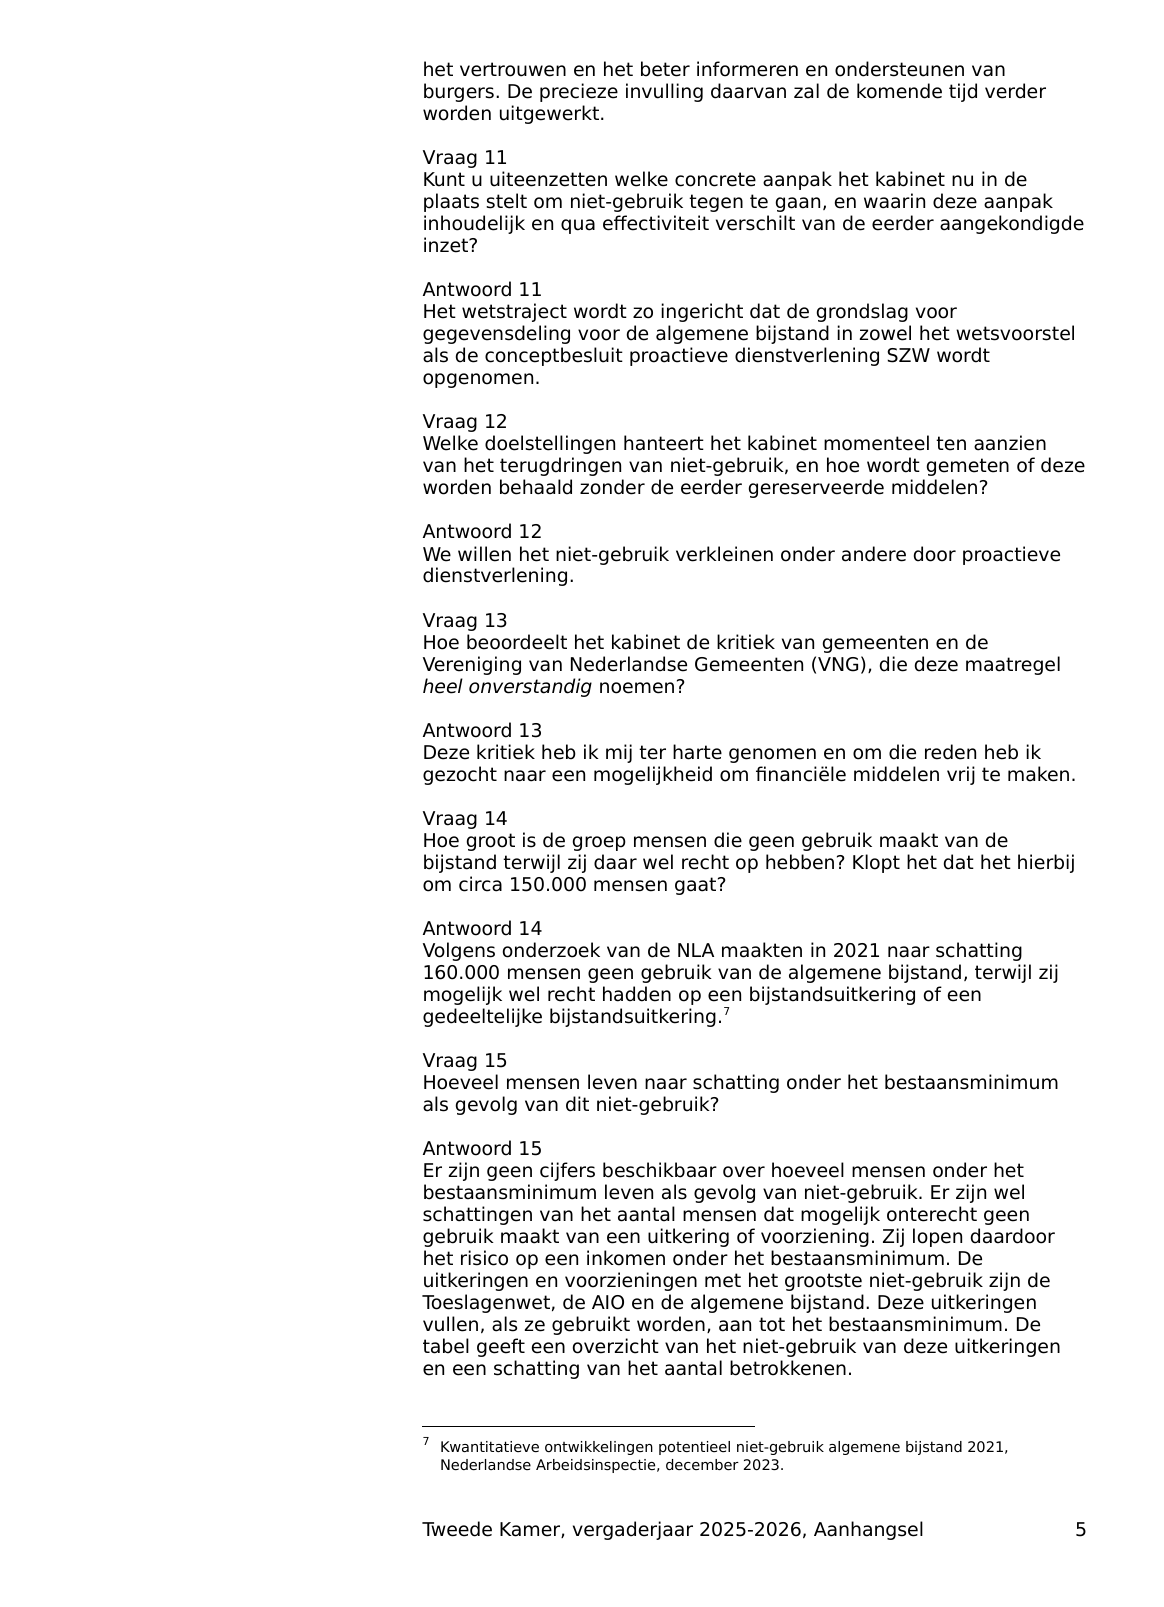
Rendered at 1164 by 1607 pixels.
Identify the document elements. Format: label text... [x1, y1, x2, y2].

text Hoeveel mensen leven naar schatting onder het bestaansminimum als gevolg van dit niet-gebruik? [422, 1072, 1087, 1116]
text Volgens onderzoek van de NLA maakten in 2021 naar schatting 160.000 mensen geen gebruik van de algemene bijstand, terwijl zij mogelijk wel recht hadden op een bijstandsuitkering of een gedeeltelijke bijstandsuitkering. [422, 940, 1087, 1028]
text Er zijn geen cijfers beschikbaar over hoeveel mensen onder het bestaansminimum leven als gevolg van niet-gebruik. Er zijn wel schattingen van het aantal mensen dat mogelijk onterecht geen gebruik maakt van een uitkering of voorziening. Zij lopen daardoor het risico op een inkomen onder het bestaansminimum. De uitkeringen en voorzieningen met het grootste niet-gebruik zijn de Toeslagenwet, de AIO en de algemene bijstand. Deze uitkeringen vullen, als ze gebruikt worden, aan tot het bestaansminimum. De tabel geeft een overzicht van het niet-gebruik van deze uitkeringen en een schatting van het aantal betrokkenen. [422, 1160, 1087, 1380]
text Antwoord 12 [422, 521, 1087, 543]
text Antwoord 11 [422, 279, 1087, 301]
text Antwoord 14 [422, 918, 1087, 940]
text Antwoord 13 [422, 720, 1087, 742]
text Vraag 13 [422, 609, 1087, 632]
text Vraag 14 [422, 808, 1087, 830]
text Hoe groot is de groep mensen die geen gebruik maakt van de bijstand terwijl zij daar wel recht op hebben? Klopt het dat het hierbij om circa 150.000 mensen gaat? [422, 830, 1087, 896]
text Antwoord 15 [422, 1138, 1087, 1160]
text Kwantitatieve ontwikkelingen potentieel niet-gebruik algemene bijstand 2021, Nederlandse Arbeidsinspectie, december 2023. [422, 1435, 1087, 1474]
text Kunt u uiteenzetten welke concrete aanpak het kabinet nu in de plaats stelt om niet-gebruik tegen te gaan, en waarin deze aanpak inhoudelijk en qua effectiviteit verschilt van de eerder aangekondigde inzet? [422, 169, 1087, 257]
text Vraag 11 [422, 147, 1087, 169]
text Deze kritiek heb ik mij ter harte genomen en om die reden heb ik gezocht naar een mogelijkheid om financiële middelen vrij te maken. [422, 742, 1087, 786]
text Welke doelstellingen hanteert het kabinet momenteel ten aanzien van het terugdringen van niet-gebruik, en hoe wordt gemeten of deze worden behaald zonder de eerder gereserveerde middelen? [422, 433, 1087, 499]
text Hoe beoordeelt het kabinet de kritiek van gemeenten en de Vereniging van Nederlandse Gemeenten (VNG), die deze maatregel heel onverstandig noemen? [422, 632, 1087, 697]
text Het wetstraject wordt zo ingericht dat de grondslag voor gegevensdeling voor de algemene bijstand in zowel het wetsvoorstel als de conceptbesluit proactieve dienstverlening SZW wordt opgenomen. [422, 301, 1087, 389]
text het vertrouwen en het beter informeren en ondersteunen van burgers. De precieze invulling daarvan zal de komende tijd verder worden uitgewerkt. [422, 59, 1087, 125]
text Vraag 12 [422, 411, 1087, 433]
text We willen het niet-gebruik verkleinen onder andere door proactieve dienstverlening. [422, 543, 1087, 587]
text Vraag 15 [422, 1050, 1087, 1072]
